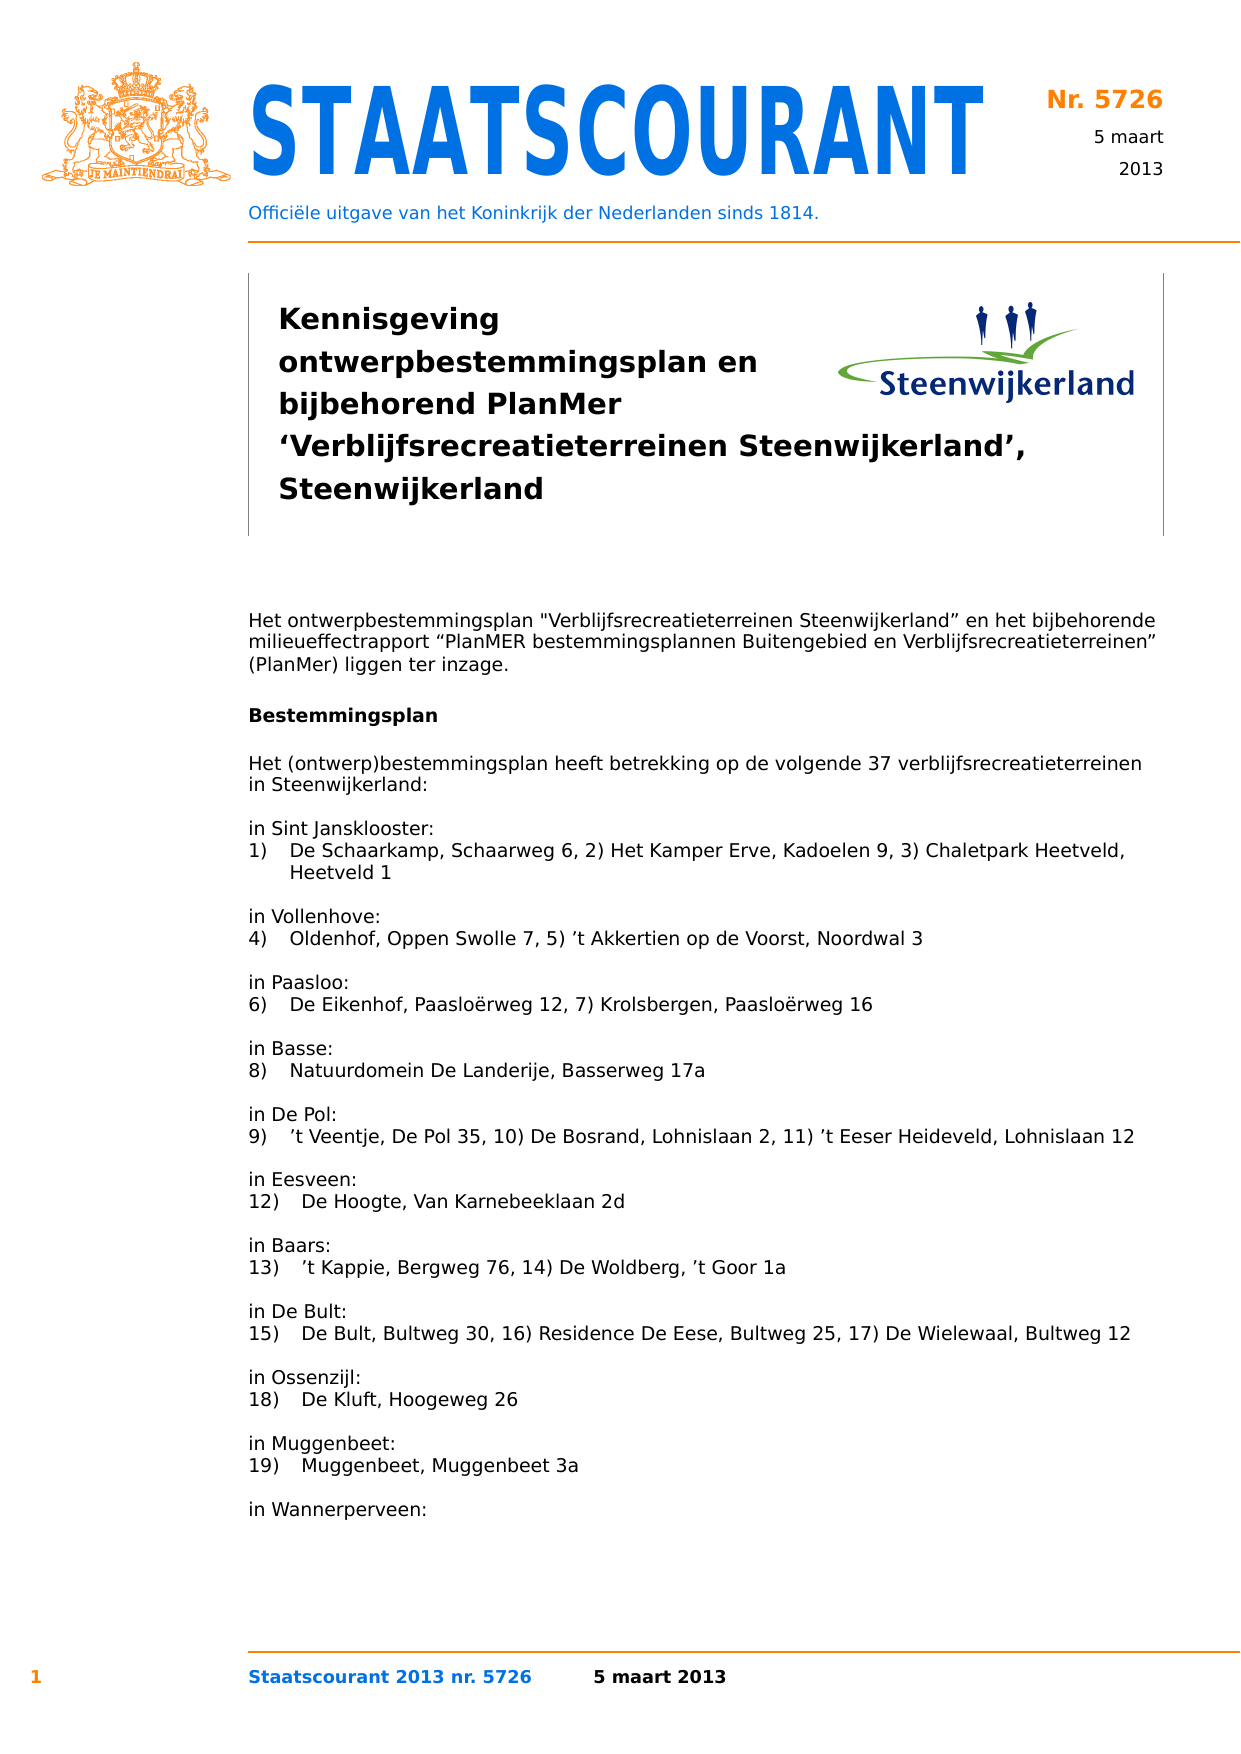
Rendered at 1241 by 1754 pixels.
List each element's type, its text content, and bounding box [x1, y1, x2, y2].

table_cell Officiële uitgave van het Koninkrijk der Nederlanden sinds 1814. [248, 203, 1240, 241]
text 1) De Schaarkamp, Schaarweg 6, 2) Het Kamper Erve, Kadoelen 9, 3) Chaletpark Heetveld, Heetveld 1 [248, 840, 1163, 884]
picture [838, 302, 1134, 403]
text in Paasloo: [248, 972, 1163, 994]
text 18) De Kluft, Hoogeweg 26 [248, 1389, 1163, 1411]
text 9) ’t Veentje, De Pol 35, 10) De Bosrand, Lohnislaan 2, 11) ’t Eeser Heideveld, Lohnislaan 12 [248, 1126, 1163, 1147]
text in Ossenzijl: [248, 1367, 1163, 1389]
picture [41, 62, 231, 186]
table_header Nr. 5726 [998, 62, 1240, 121]
text in Basse: [248, 1038, 1163, 1060]
text in Muggenbeet: [248, 1433, 1163, 1455]
table_cell 5 maart [998, 121, 1240, 153]
text in De Pol: [248, 1103, 1163, 1126]
text in Eesveen: [248, 1169, 1163, 1191]
subtitle Kennisgeving ontwerpbestemmingsplan en bijbehorend PlanMer ‘Verblijfsrecreatieterreinen Steenwijkerland’, Steenwijkerland [249, 273, 1163, 536]
text in Sint Jansklooster: [248, 818, 1163, 840]
text 8) Natuurdomein De Landerije, Basserweg 17a [248, 1060, 1163, 1082]
text 4) Oldenhof, Oppen Swolle 7, 5) ’t Akkertien op de Voorst, Noordwal 3 [248, 928, 1163, 950]
text 13) ’t Kappie, Bergweg 76, 14) De Woldberg, ’t Goor 1a [248, 1257, 1163, 1279]
text in Vollenhove: [248, 906, 1163, 928]
text in Baars: [248, 1235, 1163, 1257]
text 12) De Hoogte, Van Karnebeeklaan 2d [248, 1191, 1163, 1213]
text Het ontwerpbestemmingsplan "Verblijfsrecreatieterreinen Steenwijkerland” en het bijbehorende milieueffectrapport “PlanMER bestemmingsplannen Buitengebied en Verblijfsrecreatieterreinen” (PlanMer) liggen ter inzage. [248, 609, 1163, 675]
text in Wannerperveen: [248, 1498, 1163, 1521]
text 19) Muggenbeet, Muggenbeet 3a [248, 1455, 1163, 1477]
text 6) De Eikenhof, Paasloërweg 12, 7) Krolsbergen, Paasloërweg 16 [248, 994, 1163, 1016]
table_header [25, 62, 248, 241]
subtitle Bestemmingsplan [248, 705, 1163, 727]
text in De Bult: [248, 1301, 1163, 1323]
table_header STAATSCOURANT [248, 62, 998, 203]
text 15) De Bult, Bultweg 30, 16) Residence De Eese, Bultweg 25, 17) De Wielewaal, Bultweg 12 [248, 1323, 1163, 1345]
text Het (ontwerp)bestemmingsplan heeft betrekking op de volgende 37 verblijfsrecreatieterreinen in Steenwijkerland: [248, 752, 1163, 796]
table_cell 2013 [998, 153, 1240, 203]
